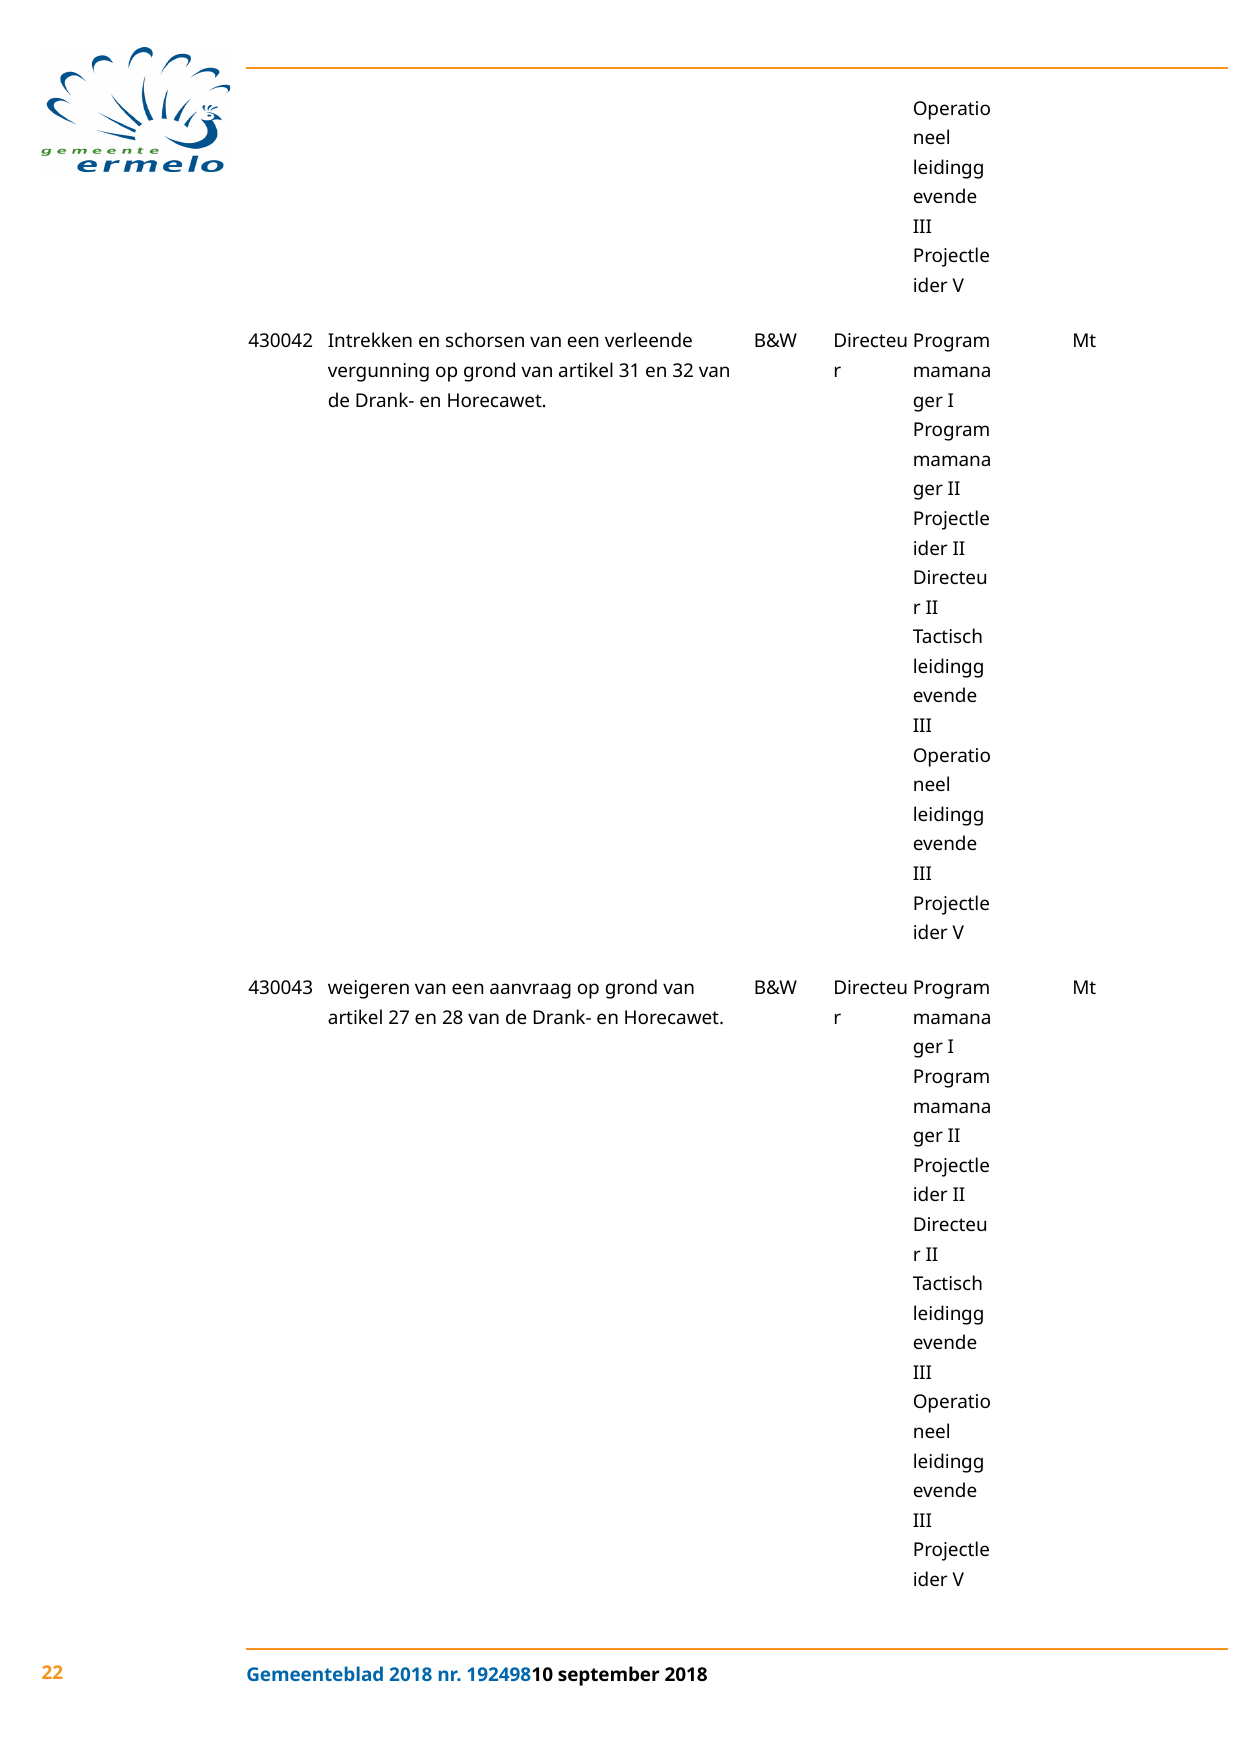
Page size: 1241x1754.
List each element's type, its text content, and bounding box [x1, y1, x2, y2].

table_cell Directeur [833, 328, 913, 974]
table_cell Mt [1072, 975, 1152, 1592]
table_cell Programmamanager I Programmamanager II Projectleider II Directeur II Tactisch leidinggevende III Operationeel leidinggevende III Projectleider V [913, 328, 992, 974]
table_cell 430043 [248, 975, 328, 1592]
table_cell [833, 95, 913, 328]
table_cell Directeur [833, 975, 913, 1592]
table_cell Mt [1072, 328, 1152, 974]
table_cell [992, 328, 1072, 974]
table_cell B&W [754, 328, 833, 974]
table_cell Programmamanager I Programmamanager II Projectleider II Directeur II Tactisch leidinggevende III Operationeel leidinggevende III Projectleider V [913, 975, 992, 1592]
table_cell 430042 [248, 328, 328, 974]
table_cell [992, 95, 1072, 328]
table_cell [992, 975, 1072, 1592]
table_cell Operationeel leidinggevende III Projectleider V [913, 95, 992, 328]
table_cell Intrekken en schorsen van een verleende vergunning op grond van artikel 31 en 32 van de Drank- en Horecawet. [328, 328, 753, 974]
picture [41, 47, 231, 172]
table_cell [1072, 95, 1152, 328]
table_cell [328, 95, 753, 328]
table_cell B&W [754, 975, 833, 1592]
table_cell [248, 95, 328, 328]
table_cell [754, 95, 833, 328]
table_cell weigeren van een aanvraag op grond van artikel 27 en 28 van de Drank- en Horecawet. [328, 975, 753, 1592]
